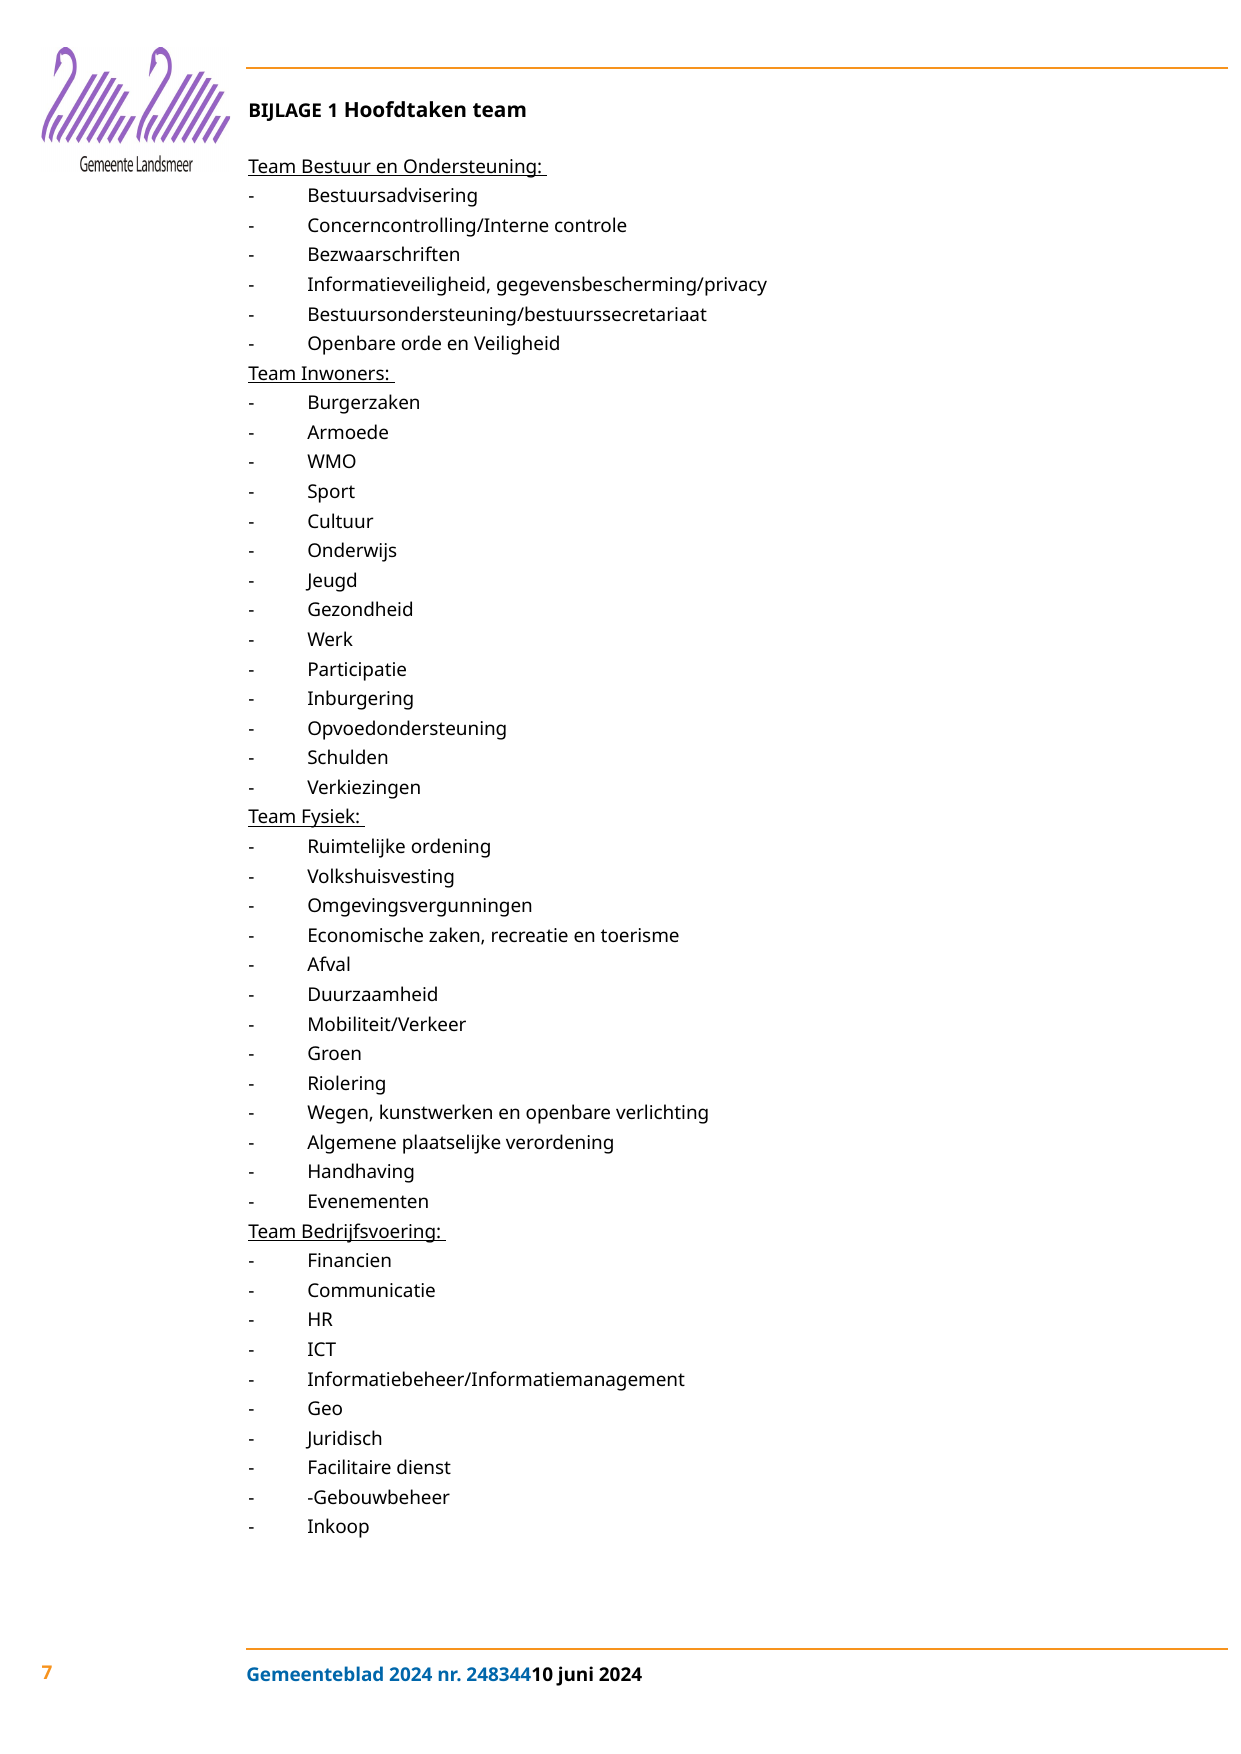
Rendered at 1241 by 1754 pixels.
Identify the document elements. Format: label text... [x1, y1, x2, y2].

list Inkoop [248, 1514, 1152, 1539]
list Openbare orde en Veiligheid [248, 330, 1152, 356]
list Omgevingsvergunningen [248, 892, 1152, 918]
text BIJLAGE 1 Hoofdtaken team [248, 95, 1152, 123]
list Werk [248, 626, 1152, 652]
list Financien [248, 1247, 1152, 1273]
list Riolering [248, 1070, 1152, 1096]
list Wegen, kunstwerken en openbare verlichting [248, 1099, 1152, 1125]
text Team Inwoners: [248, 360, 1152, 386]
list HR [248, 1307, 1152, 1332]
list Groen [248, 1040, 1152, 1066]
list Facilitaire dienst [248, 1454, 1152, 1480]
list Concerncontrolling/Interne controle [248, 212, 1152, 238]
list Informatieveiligheid, gegevensbescherming/privacy [248, 271, 1152, 297]
list Volkshuisvesting [248, 863, 1152, 889]
list Inburgering [248, 685, 1152, 711]
list Ruimtelijke ordening [248, 833, 1152, 859]
list Verkiezingen [248, 774, 1152, 800]
list Geo [248, 1395, 1152, 1421]
list -Gebouwbeheer [248, 1484, 1152, 1510]
list Cultuur [248, 508, 1152, 534]
list Armoede [248, 419, 1152, 445]
list ICT [248, 1336, 1152, 1362]
list Schulden [248, 744, 1152, 770]
list Jeugd [248, 567, 1152, 593]
list Juridisch [248, 1425, 1152, 1451]
list Communicatie [248, 1277, 1152, 1303]
list Participatie [248, 656, 1152, 682]
list Onderwijs [248, 537, 1152, 563]
list Handhaving [248, 1159, 1152, 1184]
list Informatiebeheer/Informatiemanagement [248, 1366, 1152, 1392]
list Opvoedondersteuning [248, 715, 1152, 741]
list Bezwaarschriften [248, 242, 1152, 267]
picture [41, 47, 231, 172]
text Team Bedrijfsvoering: [248, 1218, 1152, 1244]
list Bestuursondersteuning/bestuurssecretariaat [248, 301, 1152, 327]
list Afval [248, 952, 1152, 977]
list Gezondheid [248, 597, 1152, 622]
list Algemene plaatselijke verordening [248, 1129, 1152, 1155]
list WMO [248, 449, 1152, 474]
list Evenementen [248, 1188, 1152, 1214]
text Team Bestuur en Ondersteuning: [248, 153, 1152, 179]
list Mobiliteit/Verkeer [248, 1011, 1152, 1037]
list Sport [248, 478, 1152, 504]
list Bestuursadvisering [248, 182, 1152, 208]
list Economische zaken, recreatie en toerisme [248, 922, 1152, 948]
list Burgerzaken [248, 389, 1152, 415]
list Duurzaamheid [248, 981, 1152, 1007]
text Team Fysiek: [248, 804, 1152, 829]
